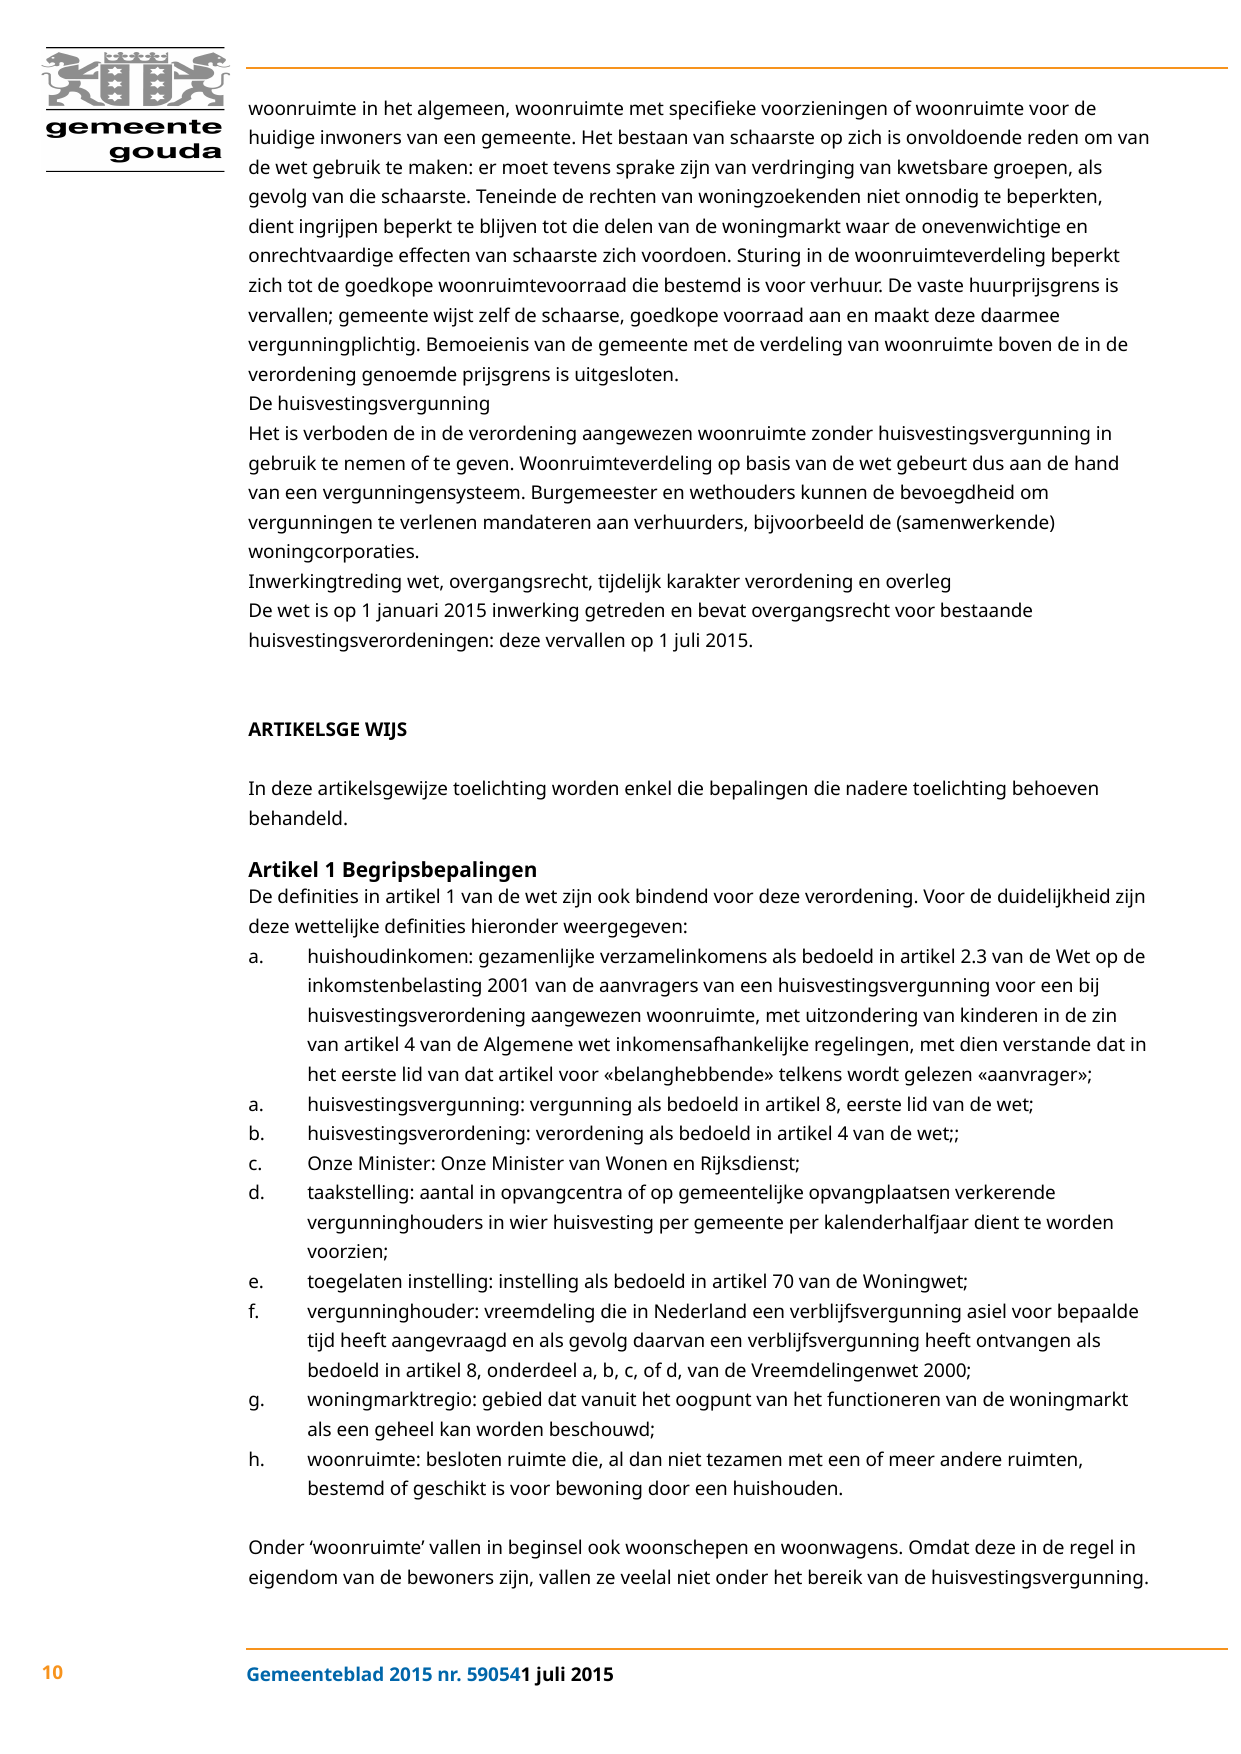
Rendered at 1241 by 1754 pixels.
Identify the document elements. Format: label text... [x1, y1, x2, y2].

text In deze artikelsgewijze toelichting worden enkel die bepalingen die nadere toelichting behoeven behandeld. [248, 775, 1152, 831]
text Het is verboden de in de verordening aangewezen woonruimte zonder huisvestingsvergunning in gebruik te nemen of te geven. Woonruimteverdeling op basis van de wet gebeurt dus aan de hand van een vergunningensysteem. Burgemeester en wethouders kunnen de bevoegdheid om vergunningen te verlenen mandateren aan verhuurders, bijvoorbeeld de (samenwerkende) woningcorporaties. [248, 420, 1152, 564]
list taakstelling: aantal in opvangcentra of op gemeentelijke opvangplaatsen verkerende vergunninghouders in wier huisvesting per gemeente per kalenderhalfjaar dient te worden voorzien; [248, 1179, 1152, 1264]
list toegelaten instelling: instelling als bedoeld in artikel 70 van de Woningwet; [248, 1268, 1152, 1294]
text Inwerkingtreding wet, overgangsrecht, tijdelijk karakter verordening en overleg [248, 568, 1152, 594]
list Onze Minister: Onze Minister van Wonen en Rijksdienst; [248, 1150, 1152, 1176]
text De definities in artikel 1 van de wet zijn ook bindend voor deze verordening. Voor de duidelijkheid zijn deze wettelijke definities hieronder weergegeven: [248, 884, 1152, 939]
list huisvestingsverordening: verordening als bedoeld in artikel 4 van de wet;; [248, 1120, 1152, 1146]
list huishoudinkomen: gezamenlijke verzamelinkomens als bedoeld in artikel 2.3 van de Wet op de inkomstenbelasting 2001 van de aanvragers van een huisvestingsvergunning voor een bij huisvestingsverordening aangewezen woonruimte, met uitzondering van kinderen in de zin van artikel 4 van de Algemene wet inkomensafhankelijke regelingen, met dien verstande dat in het eerste lid van dat artikel voor «belanghebbende» telkens wordt gelezen «aanvrager»; [248, 943, 1152, 1087]
text woonruimte in het algemeen, woonruimte met specifieke voorzieningen of woonruimte voor de huidige inwoners van een gemeente. Het bestaan van schaarste op zich is onvoldoende reden om van de wet gebruik te maken: er moet tevens sprake zijn van verdringing van kwetsbare groepen, als gevolg van die schaarste. Teneinde de rechten van woningzoekenden niet onnodig te beperkten, dient ingrijpen beperkt te blijven tot die delen van de woningmarkt waar de onevenwichtige en onrechtvaardige effecten van schaarste zich voordoen. Sturing in de woonruimteverdeling beperkt zich tot de goedkope woonruimtevoorraad die bestemd is voor verhuur. De vaste huurprijsgrens is vervallen; gemeente wijst zelf de schaarse, goedkope voorraad aan en maakt deze daarmee vergunningplichtig. Bemoeienis van de gemeente met de verdeling van woonruimte boven de in de verordening genoemde prijsgrens is uitgesloten. [248, 95, 1152, 387]
text Onder ‘woonruimte’ vallen in beginsel ook woonschepen en woonwagens. Omdat deze in de regel in eigendom van de bewoners zijn, vallen ze veelal niet onder het bereik van de huisvestingsvergunning. [248, 1534, 1152, 1590]
text ARTIKELSGE WIJS [248, 716, 1152, 742]
text Artikel 1 Begripsbepalingen [248, 855, 1152, 884]
list woonruimte: besloten ruimte die, al dan niet tezamen met een of meer andere ruimten, bestemd of geschikt is voor bewoning door een huishouden. [248, 1446, 1152, 1501]
list vergunninghouder: vreemdeling die in Nederland een verblijfsvergunning asiel voor bepaalde tijd heeft aangevraagd en als gevolg daarvan een verblijfsvergunning heeft ontvangen als bedoeld in artikel 8, onderdeel a, b, c, of d, van de Vreemdelingenwet 2000; [248, 1298, 1152, 1383]
text De wet is op 1 januari 2015 inwerking getreden en bevat overgangsrecht voor bestaande huisvestingsverordeningen: deze vervallen op 1 juli 2015. [248, 598, 1152, 653]
text De huisvestingsvergunning [248, 391, 1152, 416]
list woningmarktregio: gebied dat vanuit het oogpunt van het functioneren van de woningmarkt als een geheel kan worden beschouwd; [248, 1387, 1152, 1442]
picture [41, 47, 231, 172]
list huisvestingsvergunning: vergunning als bedoeld in artikel 8, eerste lid van de wet; [248, 1091, 1152, 1116]
